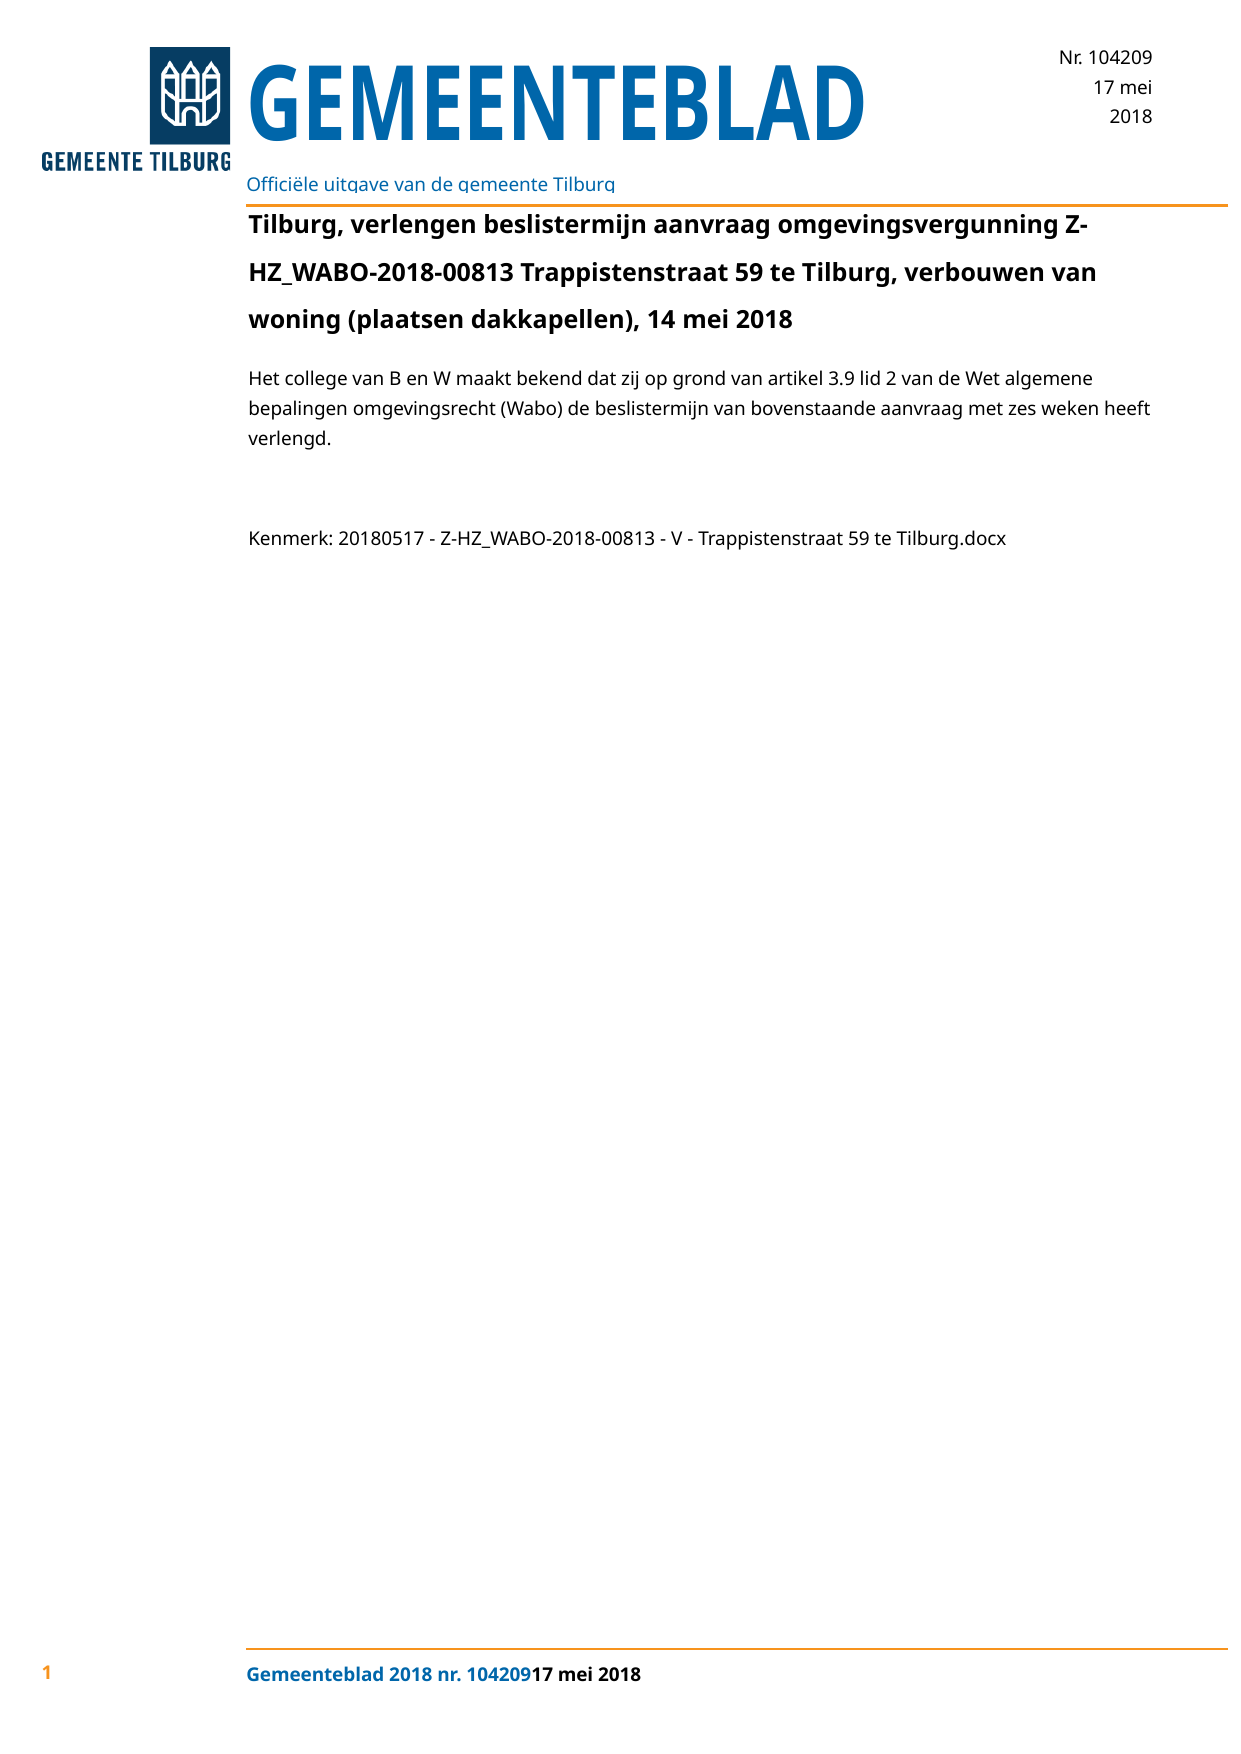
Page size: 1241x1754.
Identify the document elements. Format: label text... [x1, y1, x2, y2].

text Het college van B en W maakt bekend dat zij op grond van artikel 3.9 lid 2 van de Wet algemene bepalingen omgevingsrecht (Wabo) de beslistermijn van bovenstaande aanvraag met zes weken heeft verlengd. [248, 366, 1152, 450]
text Kenmerk: 20180517 - Z-HZ_WABO-2018-00813 - V - Trappistenstraat 59 te Tilburg.docx [248, 526, 1152, 551]
text Tilburg, verlengen beslistermijn aanvraag omgevingsvergunning Z-HZ_WABO-2018-00813 Trappistenstraat 59 te Tilburg, verbouwen van woning (plaatsen dakkapellen), 14 mei 2018 [248, 207, 1152, 336]
picture [41, 47, 231, 172]
